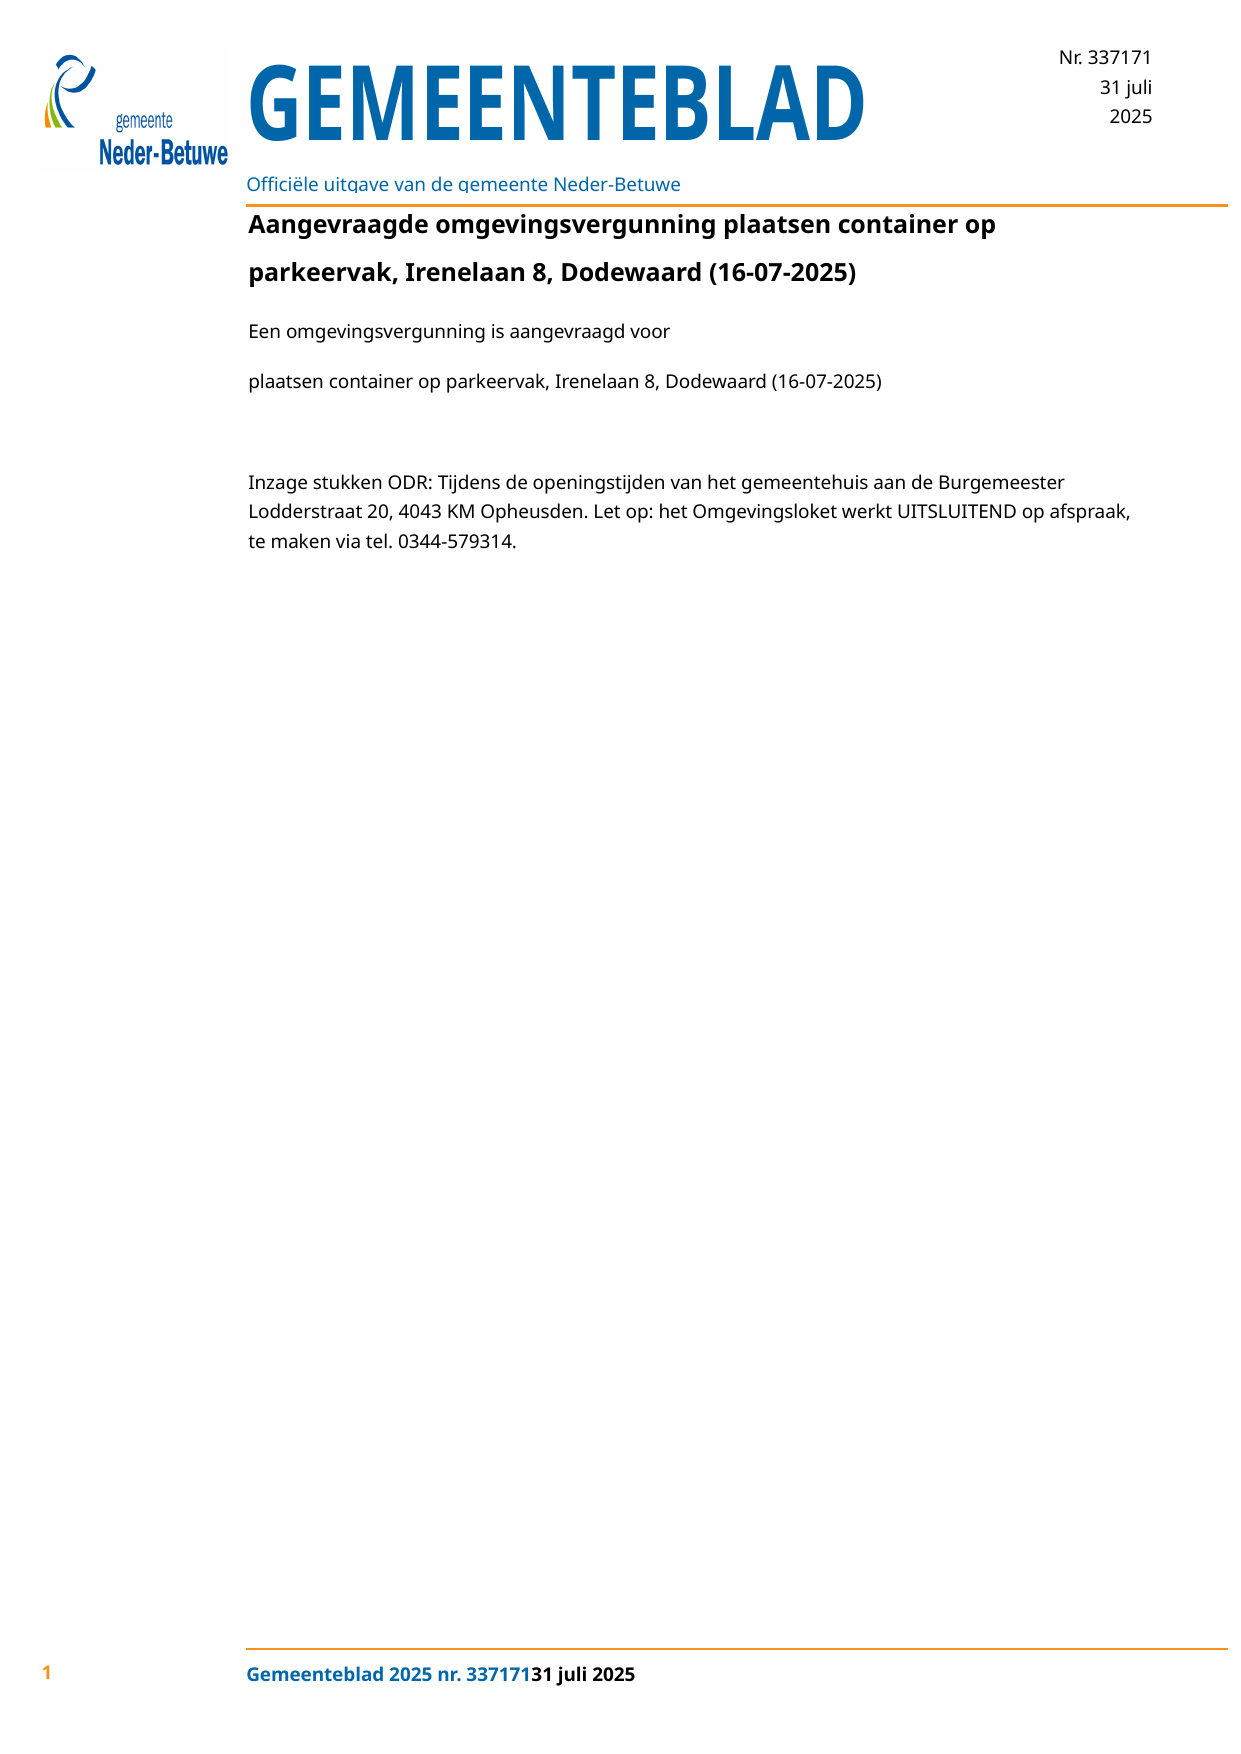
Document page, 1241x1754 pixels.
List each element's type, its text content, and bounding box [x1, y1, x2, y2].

picture [41, 47, 231, 172]
text plaatsen container op parkeervak, Irenelaan 8, Dodewaard (16-07-2025) [248, 368, 1152, 394]
text Aangevraagde omgevingsvergunning plaatsen container op parkeervak, Irenelaan 8, Dodewaard (16-07-2025) [248, 207, 1152, 288]
text Een omgevingsvergunning is aangevraagd voor [248, 318, 1152, 344]
text Inzage stukken ODR: Tijdens de openingstijden van het gemeentehuis aan de Burgemeester Lodderstraat 20, 4043 KM Opheusden. Let op: het Omgevingsloket werkt UITSLUITEND op afspraak, te maken via tel. 0344-579314. [248, 469, 1152, 554]
